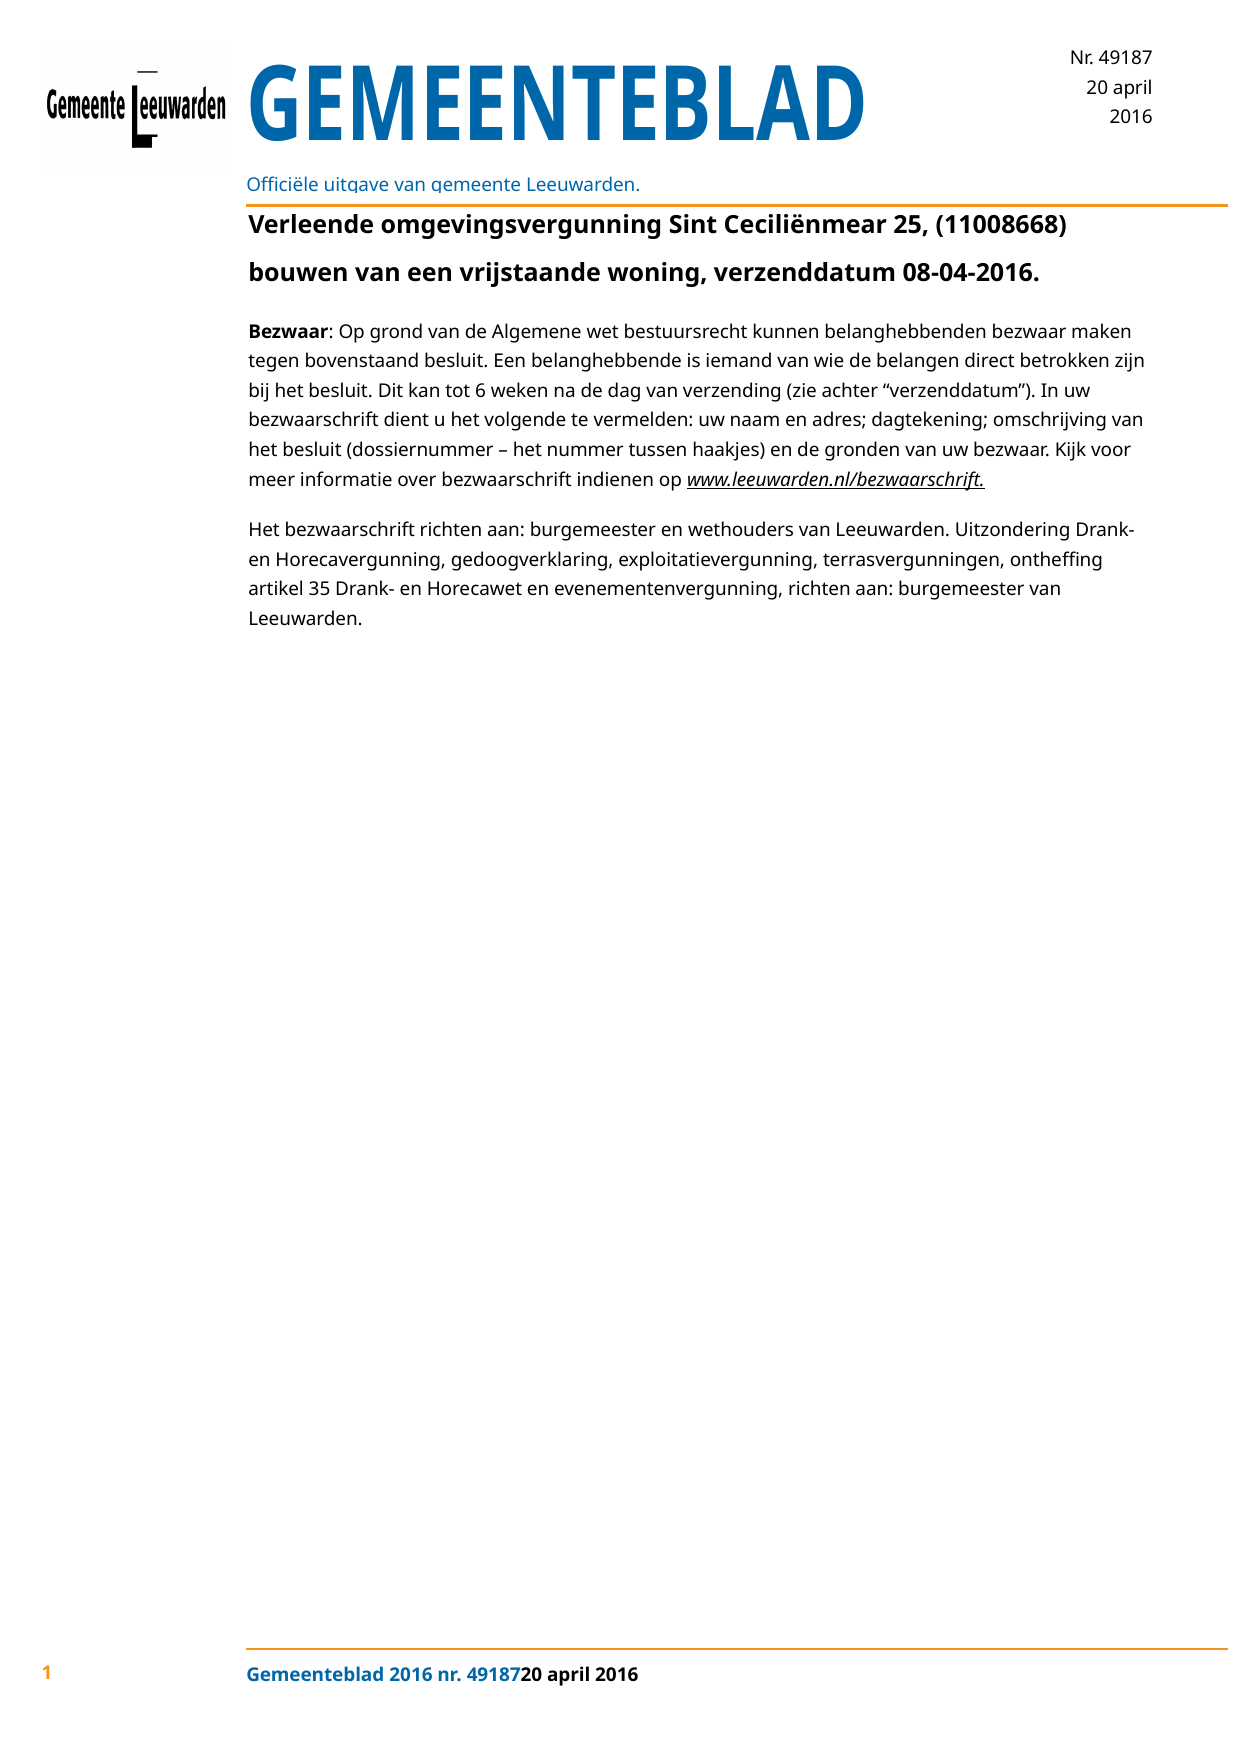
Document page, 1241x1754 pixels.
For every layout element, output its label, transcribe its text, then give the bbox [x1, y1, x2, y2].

text Bezwaar: Op grond van de Algemene wet bestuursrecht kunnen belanghebbenden bezwaar maken tegen bovenstaand besluit. Een belanghebbende is iemand van wie de belangen direct betrokken zijn bij het besluit. Dit kan tot 6 weken na de dag van verzending (zie achter “verzenddatum”). In uw bezwaarschrift dient u het volgende te vermelden: uw naam en adres; dagtekening; omschrijving van het besluit (dossiernummer – het nummer tussen haakjes) en de gronden van uw bezwaar. Kijk voor meer informatie over bezwaarschrift indienen op www.leeuwarden.nl/bezwaarschrift. [248, 318, 1152, 492]
picture [41, 47, 231, 172]
text Het bezwaarschrift richten aan: burgemeester en wethouders van Leeuwarden. Uitzondering Drank- en Horecavergunning, gedoogverklaring, exploitatievergunning, terrasvergunningen, ontheffing artikel 35 Drank- en Horecawet en evenementenvergunning, richten aan: burgemeester van Leeuwarden. [248, 516, 1152, 631]
text Verleende omgevingsvergunning Sint Ceciliënmear 25, (11008668) bouwen van een vrijstaande woning, verzenddatum 08-04-2016. [248, 207, 1152, 288]
